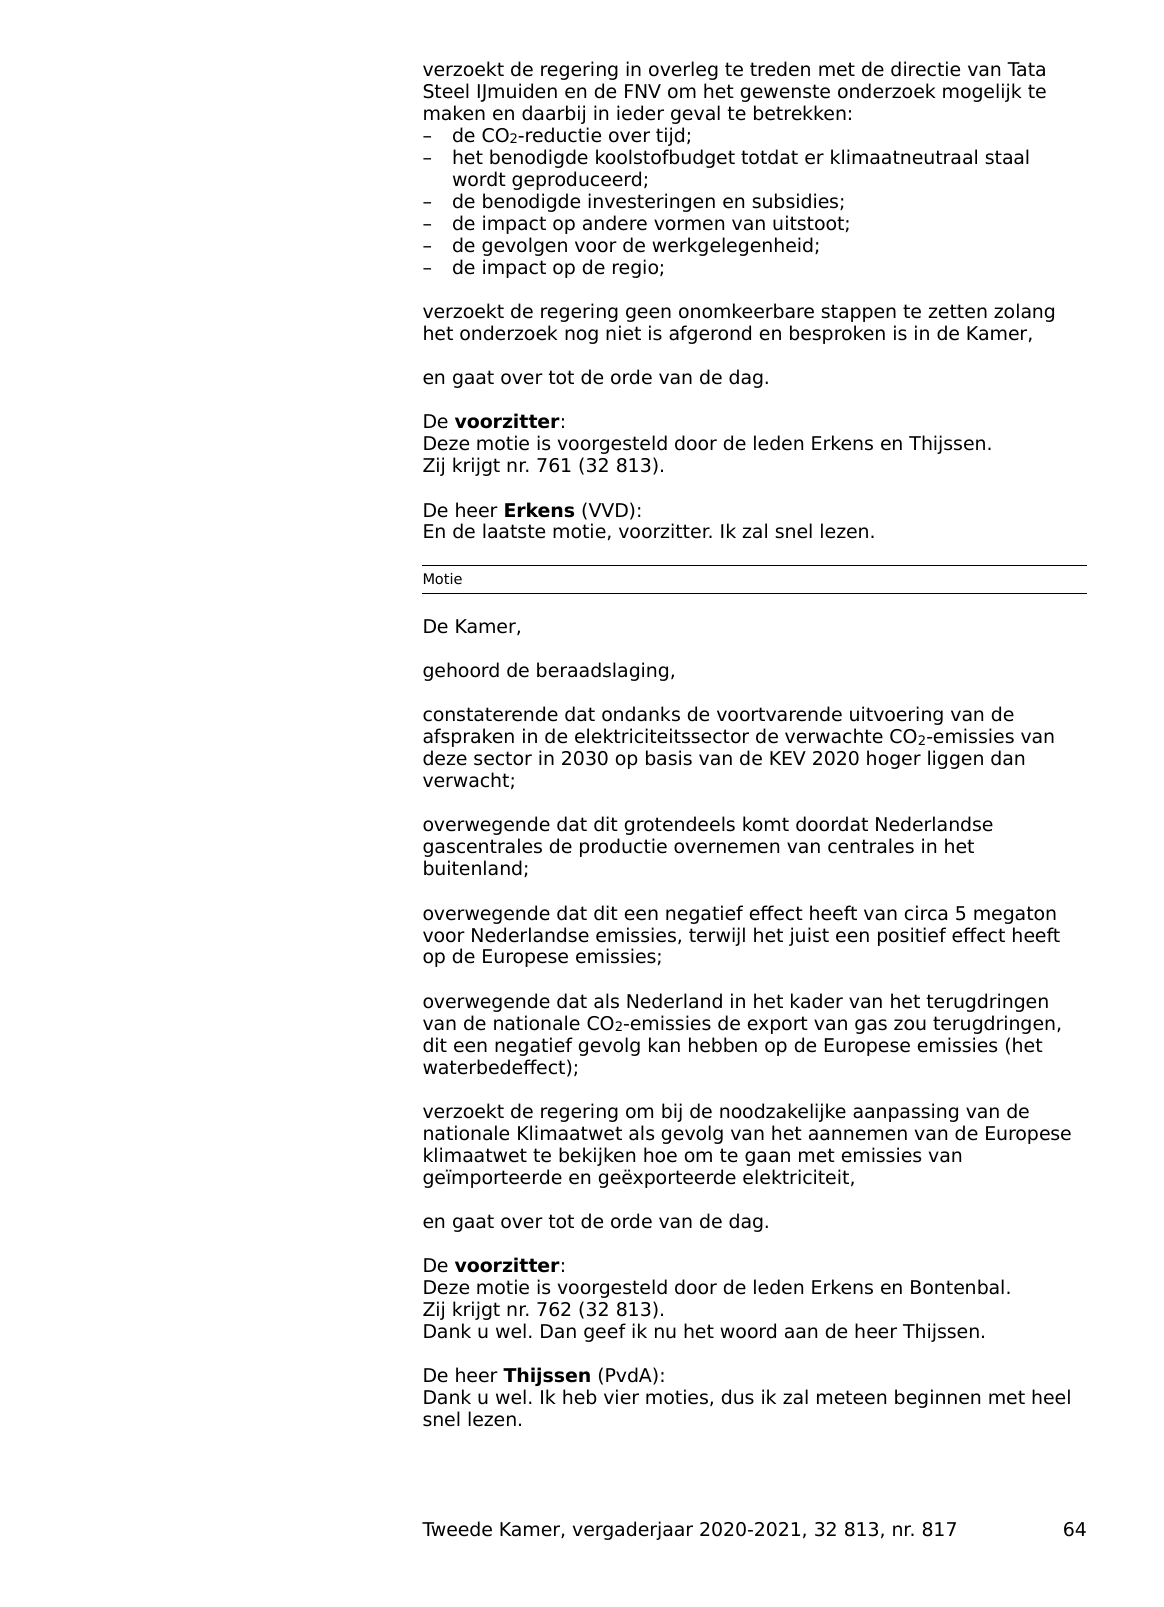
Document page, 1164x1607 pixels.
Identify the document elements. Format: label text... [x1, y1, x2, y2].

text De voorzitter: [422, 411, 1087, 433]
text – de impact op de regio; [422, 257, 1087, 279]
text verzoekt de regering om bij de noodzakelijke aanpassing van de nationale Klimaatwet als gevolg van het aannemen van de Europese klimaatwet te bekijken hoe om te gaan met emissies van geïmporteerde en geëxporteerde elektriciteit, [422, 1101, 1087, 1189]
text Deze motie is voorgesteld door de leden Erkens en Thijssen. [422, 433, 1087, 455]
text gehoord de beraadslaging, [422, 660, 1087, 682]
text Zij krijgt nr. 761 (32 813). [422, 455, 1087, 477]
text Dank u wel. Dan geef ik nu het woord aan de heer Thijssen. [422, 1321, 1087, 1343]
text – het benodigde koolstofbudget totdat er klimaatneutraal staal wordt geproduceerd; [422, 147, 1087, 191]
text constaterende dat ondanks de voortvarende uitvoering van de afspraken in de elektriciteitssector de verwachte CO2-emissies van deze sector in 2030 op basis van de KEV 2020 hoger liggen dan verwacht; [422, 704, 1087, 792]
text overwegende dat als Nederland in het kader van het terugdringen van de nationale CO2-emissies de export van gas zou terugdringen, dit een negatief gevolg kan hebben op de Europese emissies (het waterbedeffect); [422, 991, 1087, 1078]
text – de impact op andere vormen van uitstoot; [422, 213, 1087, 235]
text – de CO2-reductie over tijd; [422, 125, 1087, 147]
text en gaat over tot de orde van de dag. [422, 1211, 1087, 1233]
table_header Motie [422, 566, 1087, 593]
text verzoekt de regering geen onomkeerbare stappen te zetten zolang het onderzoek nog niet is afgerond en besproken is in de Kamer, [422, 301, 1087, 345]
text en gaat over tot de orde van de dag. [422, 367, 1087, 389]
text De heer Erkens (VVD): [422, 499, 1087, 521]
text – de benodigde investeringen en subsidies; [422, 191, 1087, 213]
text overwegende dat dit grotendeels komt doordat Nederlandse gascentrales de productie overnemen van centrales in het buitenland; [422, 814, 1087, 880]
text verzoekt de regering in overleg te treden met de directie van Tata Steel IJmuiden en de FNV om het gewenste onderzoek mogelijk te maken en daarbij in ieder geval te betrekken: [422, 59, 1087, 125]
text Deze motie is voorgesteld door de leden Erkens en Bontenbal. [422, 1277, 1087, 1299]
text De heer Thijssen (PvdA): [422, 1365, 1087, 1387]
text De Kamer, [422, 616, 1087, 638]
text En de laatste motie, voorzitter. Ik zal snel lezen. [422, 521, 1087, 543]
text – de gevolgen voor de werkgelegenheid; [422, 235, 1087, 257]
text De voorzitter: [422, 1255, 1087, 1277]
text Dank u wel. Ik heb vier moties, dus ik zal meteen beginnen met heel snel lezen. [422, 1387, 1087, 1431]
text overwegende dat dit een negatief effect heeft van circa 5 megaton voor Nederlandse emissies, terwijl het juist een positief effect heeft op de Europese emissies; [422, 902, 1087, 968]
text Zij krijgt nr. 762 (32 813). [422, 1299, 1087, 1321]
